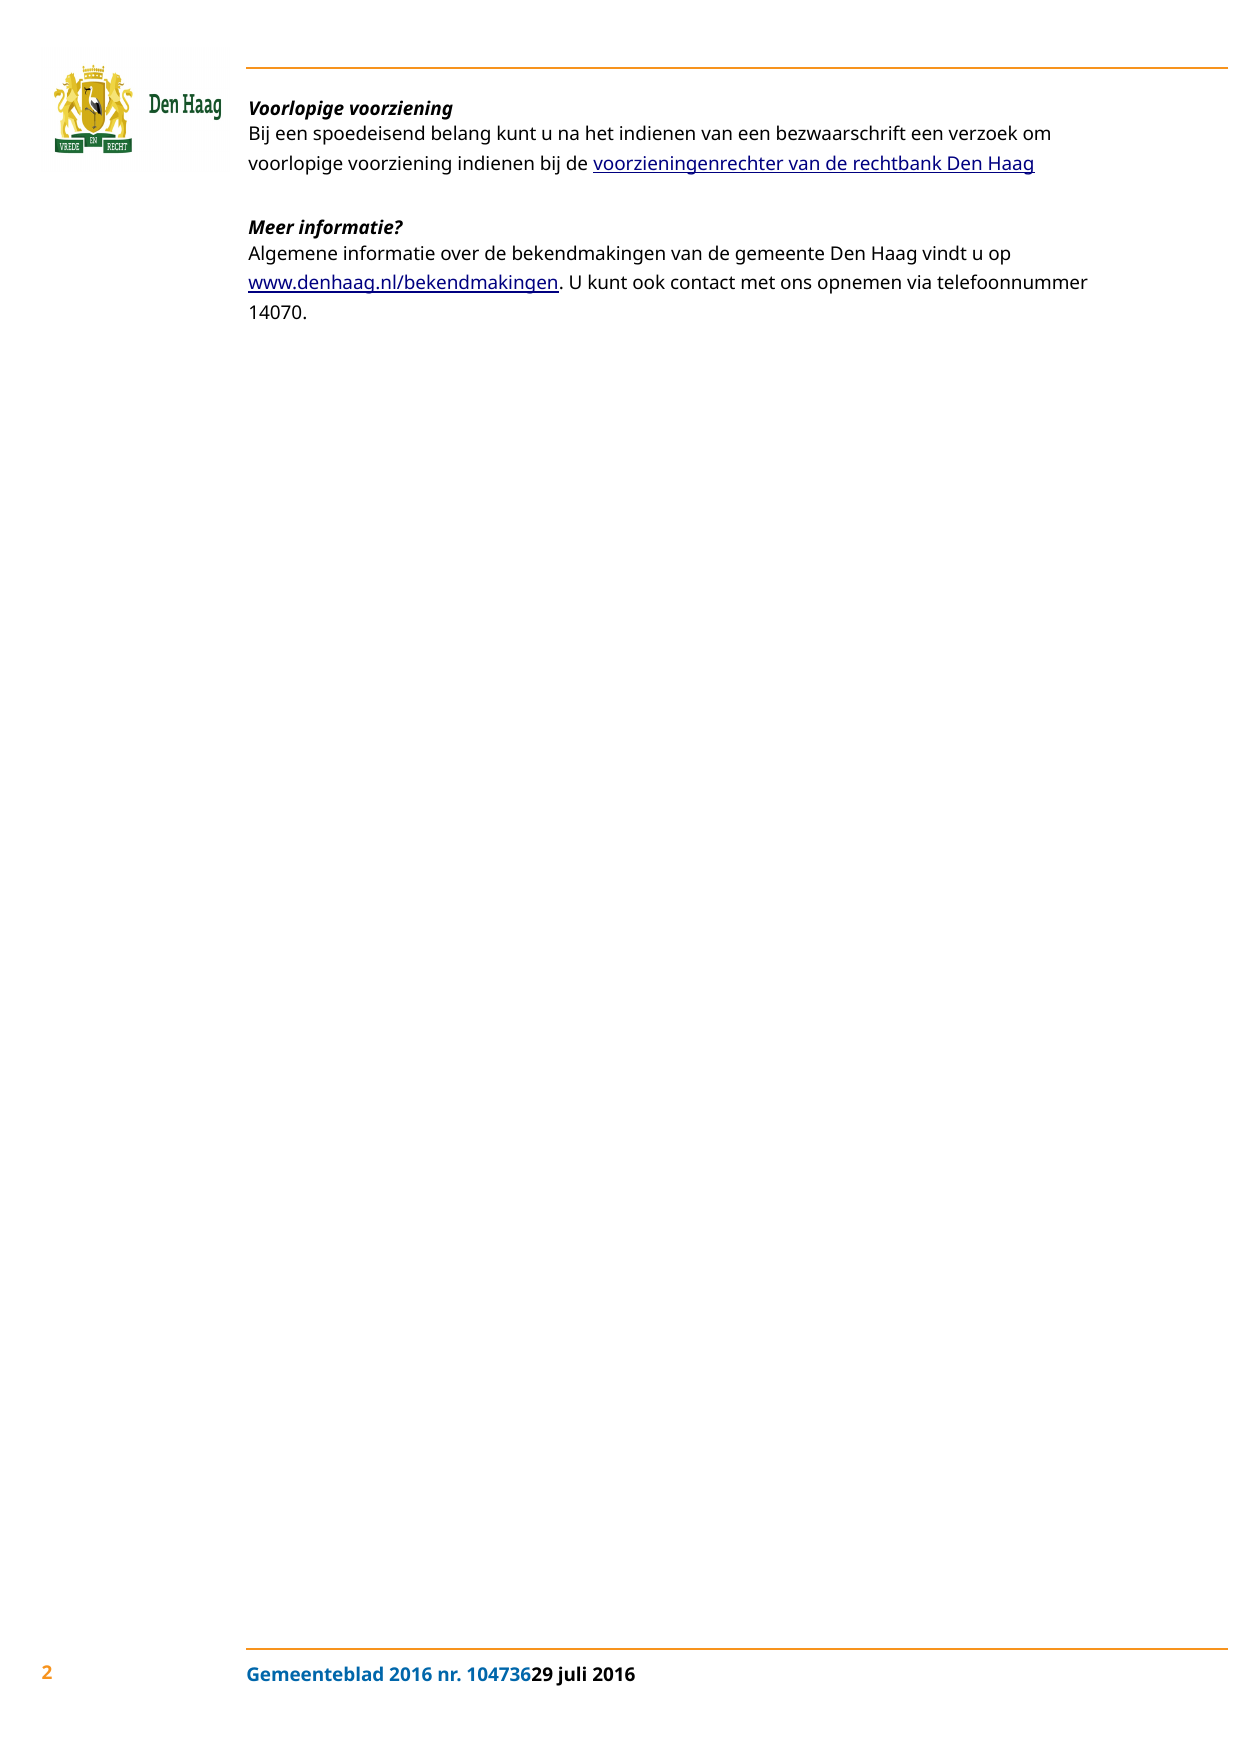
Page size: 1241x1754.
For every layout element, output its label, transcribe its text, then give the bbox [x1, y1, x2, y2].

text Meer informatie? [248, 214, 1152, 240]
text Voorlopige voorziening [248, 95, 1152, 121]
picture [41, 47, 231, 172]
text Bij een spoedeisend belang kunt u na het indienen van een bezwaarschrift een verzoek om voorlopige voorziening indienen bij de voorzieningenrechter van de rechtbank Den Haag [248, 121, 1152, 176]
text Algemene informatie over de bekendmakingen van de gemeente Den Haag vindt u op www.denhaag.nl/bekendmakingen. U kunt ook contact met ons opnemen via telefoonnummer 14070. [248, 240, 1152, 325]
